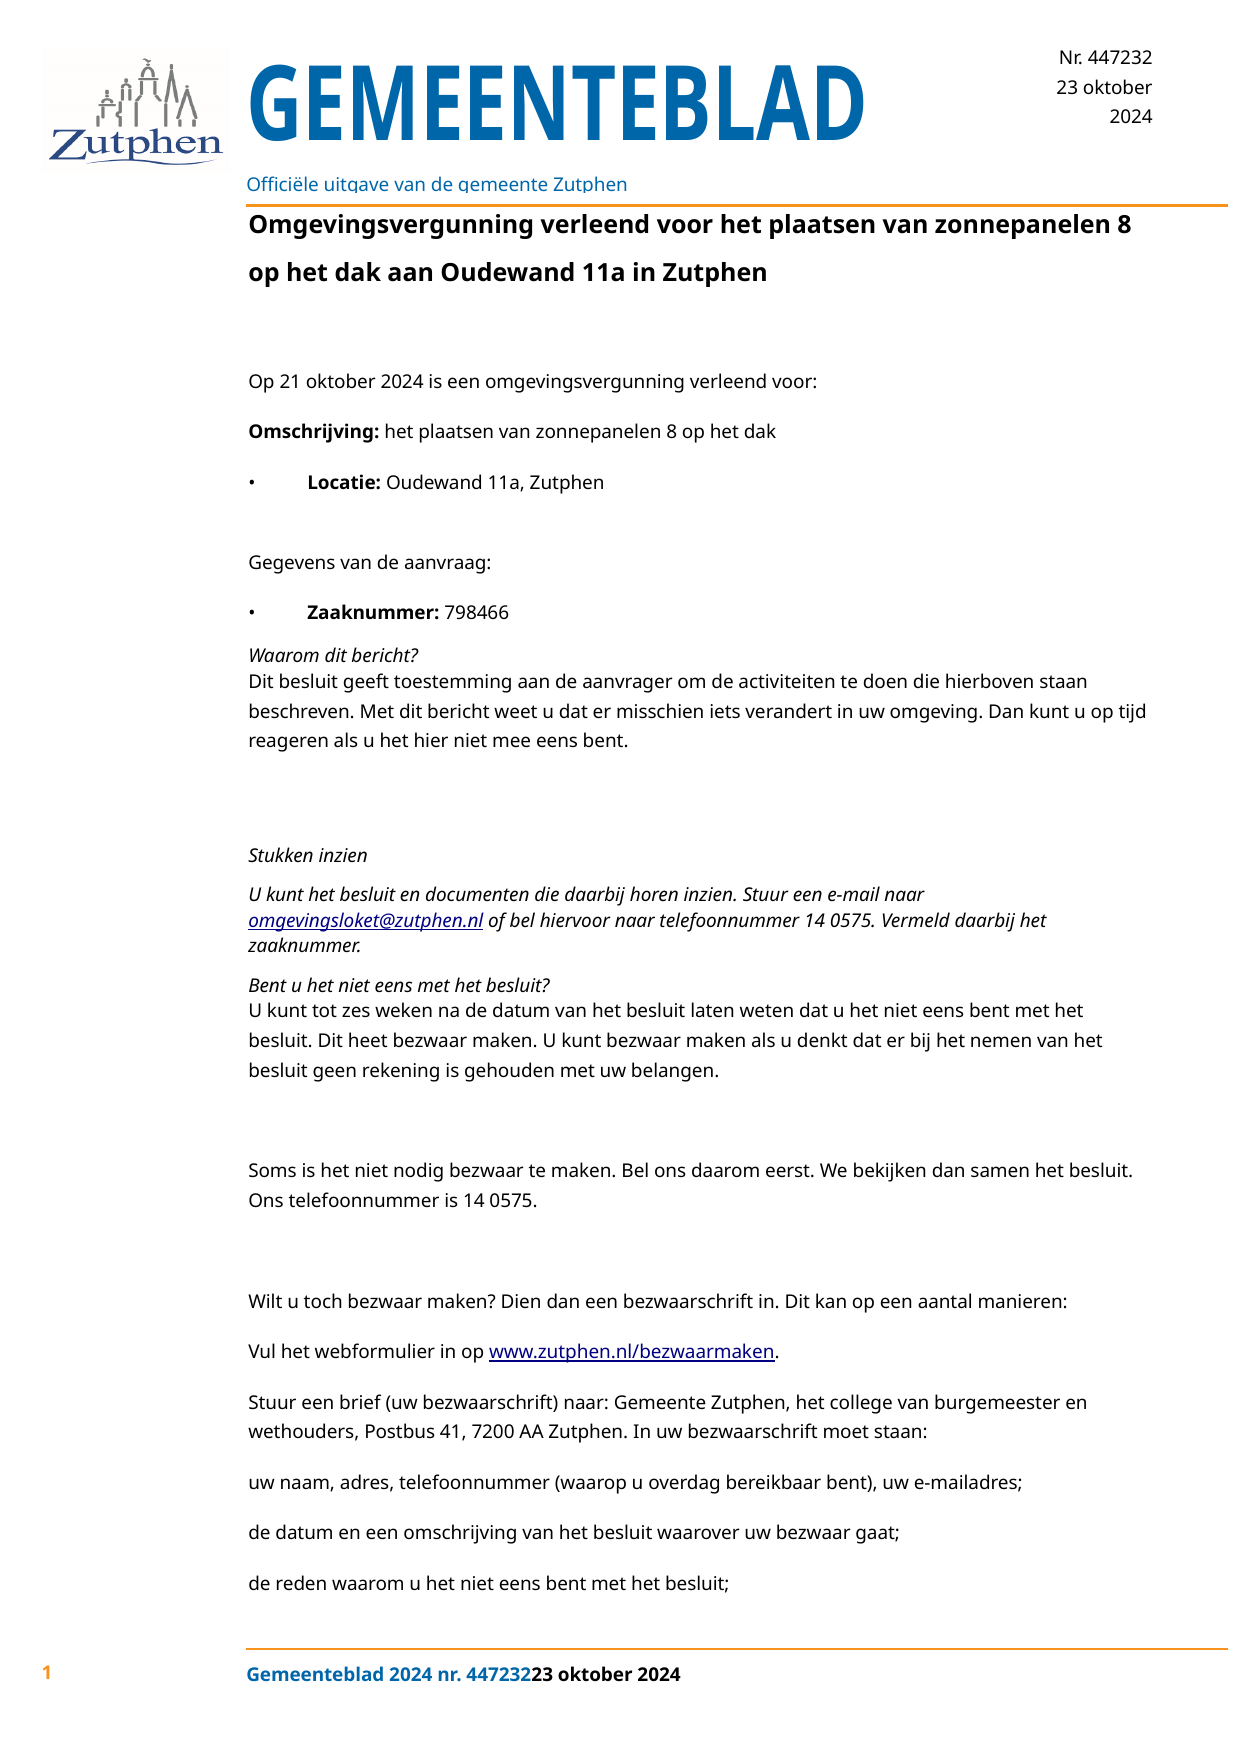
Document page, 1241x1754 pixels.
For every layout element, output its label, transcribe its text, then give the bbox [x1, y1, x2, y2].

text Op 21 oktober 2024 is een omgevingsvergunning verleend voor: [248, 368, 1152, 394]
text Stuur een brief (uw bezwaarschrift) naar: Gemeente Zutphen, het college van burgemeester en wethouders, Postbus 41, 7200 AA Zutphen. In uw bezwaarschrift moet staan: [248, 1389, 1152, 1444]
text Soms is het niet nodig bezwaar te maken. Bel ons daarom eerst. We bekijken dan samen het besluit. Ons telefoonnummer is 14 0575. [248, 1158, 1152, 1213]
text uw naam, adres, telefoonnummer (waarop u overdag bereikbaar bent), uw e-mailadres; [248, 1469, 1152, 1495]
text Vul het webformulier in op www.zutphen.nl/bezwaarmaken. [248, 1338, 1152, 1364]
text U kunt het besluit en documenten die daarbij horen inzien. Stuur een e-mail naar omgevingsloket@zutphen.nl of bel hiervoor naar telefoonnummer 14 0575. Vermeld daarbij het zaaknummer. [248, 881, 1152, 958]
text U kunt tot zes weken na de datum van het besluit laten weten dat u het niet eens bent met het besluit. Dit heet bezwaar maken. U kunt bezwaar maken als u denkt dat er bij het nemen van het besluit geen rekening is gehouden met uw belangen. [248, 998, 1152, 1083]
text de reden waarom u het niet eens bent met het besluit; [248, 1570, 1152, 1596]
text Waarom dit bericht? [248, 643, 1152, 668]
text Gegevens van de aanvraag: [248, 549, 1152, 575]
text de datum en een omschrijving van het besluit waarover uw bezwaar gaat; [248, 1519, 1152, 1545]
text Bent u het niet eens met het besluit? [248, 972, 1152, 998]
text Omschrijving: het plaatsen van zonnepanelen 8 op het dak [248, 419, 1152, 444]
text Dit besluit geeft toestemming aan de aanvrager om de activiteiten te doen die hierboven staan beschreven. Met dit bericht weet u dat er misschien iets verandert in uw omgeving. Dan kunt u op tijd reageren als u het hier niet mee eens bent. [248, 668, 1152, 753]
picture [41, 47, 231, 172]
text Wilt u toch bezwaar maken? Dien dan een bezwaarschrift in. Dit kan op een aantal manieren: [248, 1288, 1152, 1314]
list Zaaknummer: 798466 [248, 599, 1152, 625]
text Stukken inzien [248, 842, 1152, 868]
text Omgevingsvergunning verleend voor het plaatsen van zonnepanelen 8 op het dak aan Oudewand 11a in Zutphen [248, 207, 1152, 288]
list Locatie: Oudewand 11a, Zutphen [248, 469, 1152, 495]
